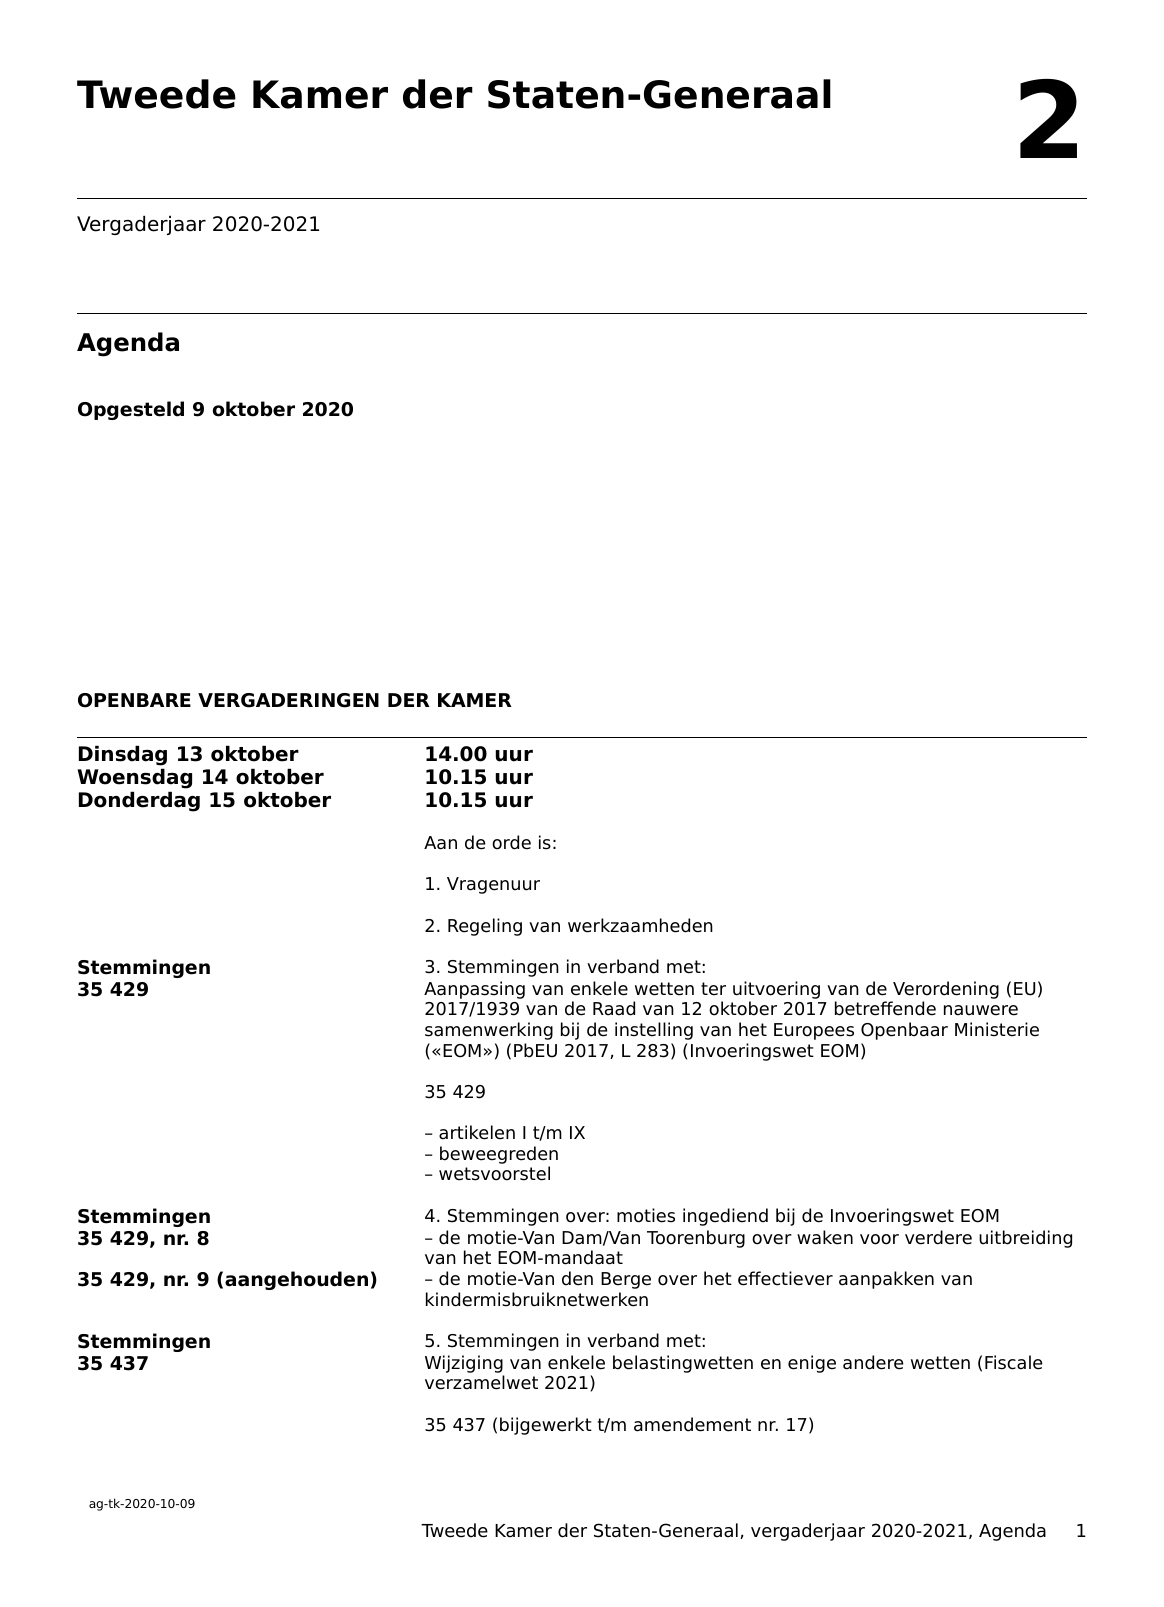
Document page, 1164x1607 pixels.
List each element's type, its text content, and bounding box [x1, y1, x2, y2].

table_cell [418, 1310, 1087, 1331]
table_cell [401, 1103, 418, 1123]
subtitle OPENBARE VERGADERINGEN DER KAMER [77, 690, 1087, 712]
table_cell [418, 1103, 1087, 1123]
table_cell [77, 895, 401, 916]
table_cell Aan de orde is: [418, 833, 1087, 854]
table_cell [401, 1331, 418, 1353]
table_cell – de motie-Van Dam/Van Toorenburg over waken voor verdere uitbreiding van het EOM-mandaat [418, 1228, 1087, 1269]
table_cell [418, 895, 1087, 916]
text ag-tk-2020-10-09 [88, 1497, 323, 1511]
table_cell [77, 1164, 401, 1185]
table_cell [418, 854, 1087, 874]
table_cell [401, 936, 418, 957]
table_cell [77, 1144, 401, 1164]
table_cell [77, 1415, 401, 1435]
table_cell [401, 1228, 418, 1269]
table_cell 5. Stemmingen in verband met: [418, 1331, 1087, 1353]
table_cell 1. Vragenuur [418, 874, 1087, 895]
table_cell Stemmingen [77, 1331, 401, 1353]
table_header Dinsdag 13 oktober [77, 738, 401, 766]
table_cell [77, 1394, 401, 1414]
table_header [401, 738, 418, 766]
table_cell Aanpassing van enkele wetten ter uitvoering van de Verordening (EU) 2017/1939 van de Raad van 12 oktober 2017 betreffende nauwere samenwerking bij de instelling van het Europees Openbaar Ministerie («EOM») (PbEU 2017, L 283) (Invoeringswet EOM) [418, 979, 1087, 1061]
table_cell Donderdag 15 oktober [77, 789, 401, 812]
table_cell 35 437 (bijgewerkt t/m amendement nr. 17) [418, 1415, 1087, 1435]
table_cell [77, 936, 401, 957]
table_cell [401, 833, 418, 854]
table_header 2 [886, 59, 1087, 198]
table_cell [401, 789, 418, 812]
table_cell [401, 1185, 418, 1206]
table_cell [401, 854, 418, 874]
table_cell 35 429 [418, 1082, 1087, 1102]
table_cell [77, 916, 401, 936]
table_cell [401, 1394, 418, 1414]
table_cell Vergaderjaar 2020-2021 [77, 199, 1087, 313]
table_cell – de motie-Van den Berge over het effectiever aanpakken van kindermisbruiknetwerken [418, 1269, 1087, 1310]
table_cell [422, 314, 1087, 357]
table_cell Wijziging van enkele belastingwetten en enige andere wetten (Fiscale verzamelwet 2021) [418, 1353, 1087, 1394]
table_cell [401, 916, 418, 936]
table_cell [77, 1185, 401, 1206]
table_cell [401, 1269, 418, 1310]
table_cell [77, 854, 401, 874]
table_cell – beweegreden [418, 1144, 1087, 1164]
table_cell [401, 1435, 418, 1456]
table_cell [401, 957, 418, 979]
table_cell [77, 874, 401, 895]
table_cell [401, 813, 418, 833]
table_cell 10.15 uur [418, 789, 1087, 812]
table_cell 3. Stemmingen in verband met: [418, 957, 1087, 979]
table_cell 2. Regeling van werkzaamheden [418, 916, 1087, 936]
table_cell [77, 1103, 401, 1123]
table_cell [401, 874, 418, 895]
table_cell [418, 1435, 1087, 1456]
table_cell Stemmingen [77, 1206, 401, 1228]
table_cell [401, 1123, 418, 1144]
table_cell [401, 766, 418, 789]
table_cell 4. Stemmingen over: moties ingediend bij de Invoeringswet EOM [418, 1206, 1087, 1228]
table_cell [418, 813, 1087, 833]
table_cell [401, 979, 418, 1061]
table_cell Agenda [77, 314, 422, 357]
table_cell [401, 895, 418, 916]
table_cell [401, 1353, 418, 1394]
text Opgesteld 9 oktober 2020 [77, 399, 1087, 421]
table_cell – artikelen I t/m IX [418, 1123, 1087, 1144]
table_cell [401, 1206, 418, 1228]
table_cell [418, 1394, 1087, 1414]
table_cell 35 437 [77, 1353, 401, 1394]
table_cell [77, 1061, 401, 1082]
table_header 14.00 uur [418, 738, 1087, 766]
table_cell [401, 1310, 418, 1331]
table_cell [77, 1310, 401, 1331]
table_cell [77, 813, 401, 833]
table_cell 35 429, nr. 9 (aangehouden) [77, 1269, 401, 1310]
table_cell [77, 1435, 401, 1456]
table_cell [77, 1123, 401, 1144]
table_cell – wetsvoorstel [418, 1164, 1087, 1185]
table_cell 10.15 uur [418, 766, 1087, 789]
table_cell Stemmingen [77, 957, 401, 979]
table_cell 35 429 [77, 979, 401, 1061]
table_cell [418, 936, 1087, 957]
table_cell [77, 1082, 401, 1102]
table_cell [418, 1061, 1087, 1082]
table_cell [77, 833, 401, 854]
table_cell [401, 1144, 418, 1164]
table_cell [418, 1185, 1087, 1206]
table_cell [401, 1082, 418, 1102]
table_cell [401, 1164, 418, 1185]
table_cell [401, 1061, 418, 1082]
table_cell 35 429, nr. 8 [77, 1228, 401, 1269]
table_header Tweede Kamer der Staten-Generaal [77, 59, 886, 198]
table_cell [401, 1415, 418, 1435]
table_cell Woensdag 14 oktober [77, 766, 401, 789]
